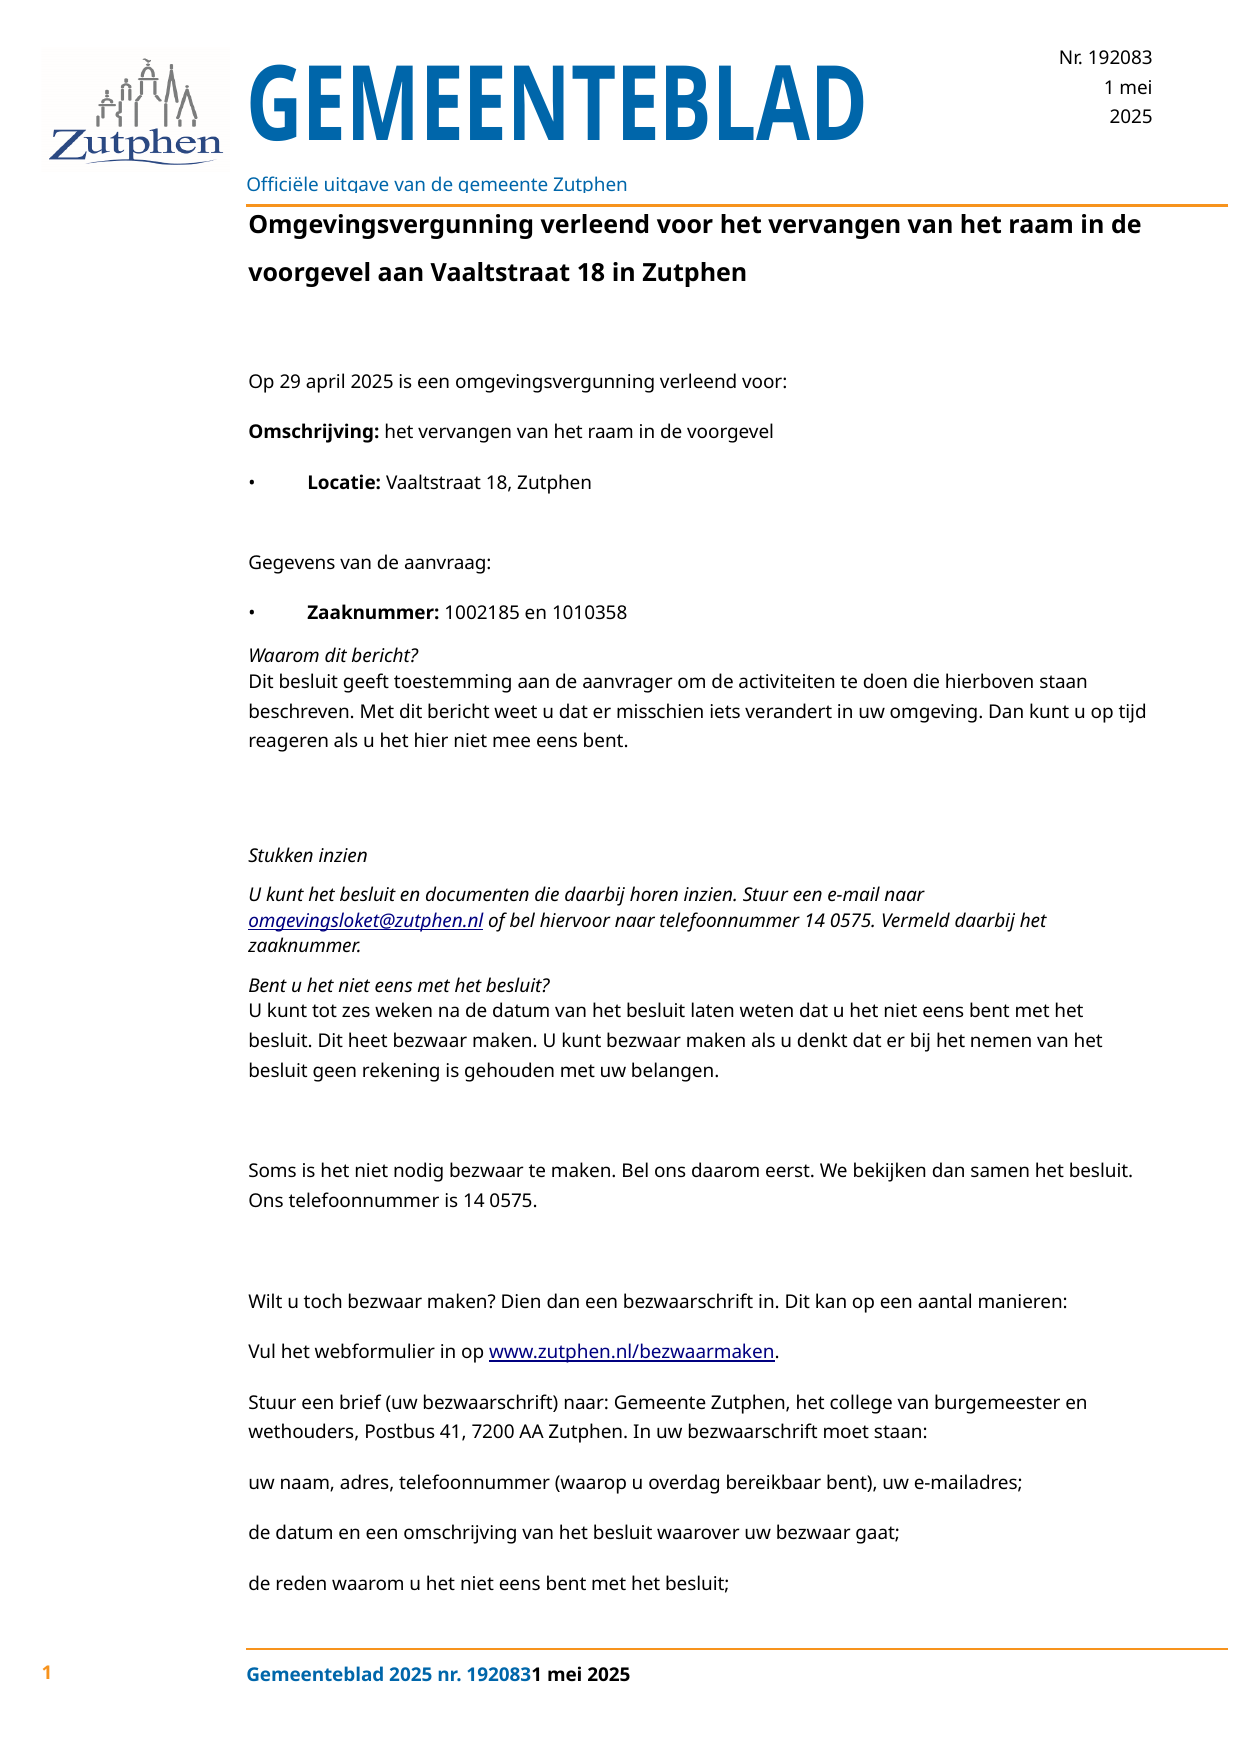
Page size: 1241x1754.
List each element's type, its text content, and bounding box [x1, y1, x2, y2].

text Bent u het niet eens met het besluit? [248, 972, 1152, 998]
text Wilt u toch bezwaar maken? Dien dan een bezwaarschrift in. Dit kan op een aantal manieren: [248, 1288, 1152, 1314]
text uw naam, adres, telefoonnummer (waarop u overdag bereikbaar bent), uw e-mailadres; [248, 1469, 1152, 1495]
text Stukken inzien [248, 842, 1152, 868]
text Dit besluit geeft toestemming aan de aanvrager om de activiteiten te doen die hierboven staan beschreven. Met dit bericht weet u dat er misschien iets verandert in uw omgeving. Dan kunt u op tijd reageren als u het hier niet mee eens bent. [248, 668, 1152, 753]
text Stuur een brief (uw bezwaarschrift) naar: Gemeente Zutphen, het college van burgemeester en wethouders, Postbus 41, 7200 AA Zutphen. In uw bezwaarschrift moet staan: [248, 1389, 1152, 1444]
list Locatie: Vaaltstraat 18, Zutphen [248, 469, 1152, 495]
text Gegevens van de aanvraag: [248, 549, 1152, 575]
picture [41, 47, 231, 172]
text Waarom dit bericht? [248, 643, 1152, 668]
text Soms is het niet nodig bezwaar te maken. Bel ons daarom eerst. We bekijken dan samen het besluit. Ons telefoonnummer is 14 0575. [248, 1158, 1152, 1213]
text Omschrijving: het vervangen van het raam in de voorgevel [248, 419, 1152, 444]
text U kunt het besluit en documenten die daarbij horen inzien. Stuur een e-mail naar omgevingsloket@zutphen.nl of bel hiervoor naar telefoonnummer 14 0575. Vermeld daarbij het zaaknummer. [248, 881, 1152, 958]
list Zaaknummer: 1002185 en 1010358 [248, 599, 1152, 625]
text de reden waarom u het niet eens bent met het besluit; [248, 1570, 1152, 1596]
text de datum en een omschrijving van het besluit waarover uw bezwaar gaat; [248, 1519, 1152, 1545]
text U kunt tot zes weken na de datum van het besluit laten weten dat u het niet eens bent met het besluit. Dit heet bezwaar maken. U kunt bezwaar maken als u denkt dat er bij het nemen van het besluit geen rekening is gehouden met uw belangen. [248, 998, 1152, 1083]
text Op 29 april 2025 is een omgevingsvergunning verleend voor: [248, 368, 1152, 394]
text Omgevingsvergunning verleend voor het vervangen van het raam in de voorgevel aan Vaaltstraat 18 in Zutphen [248, 207, 1152, 288]
text Vul het webformulier in op www.zutphen.nl/bezwaarmaken. [248, 1338, 1152, 1364]
